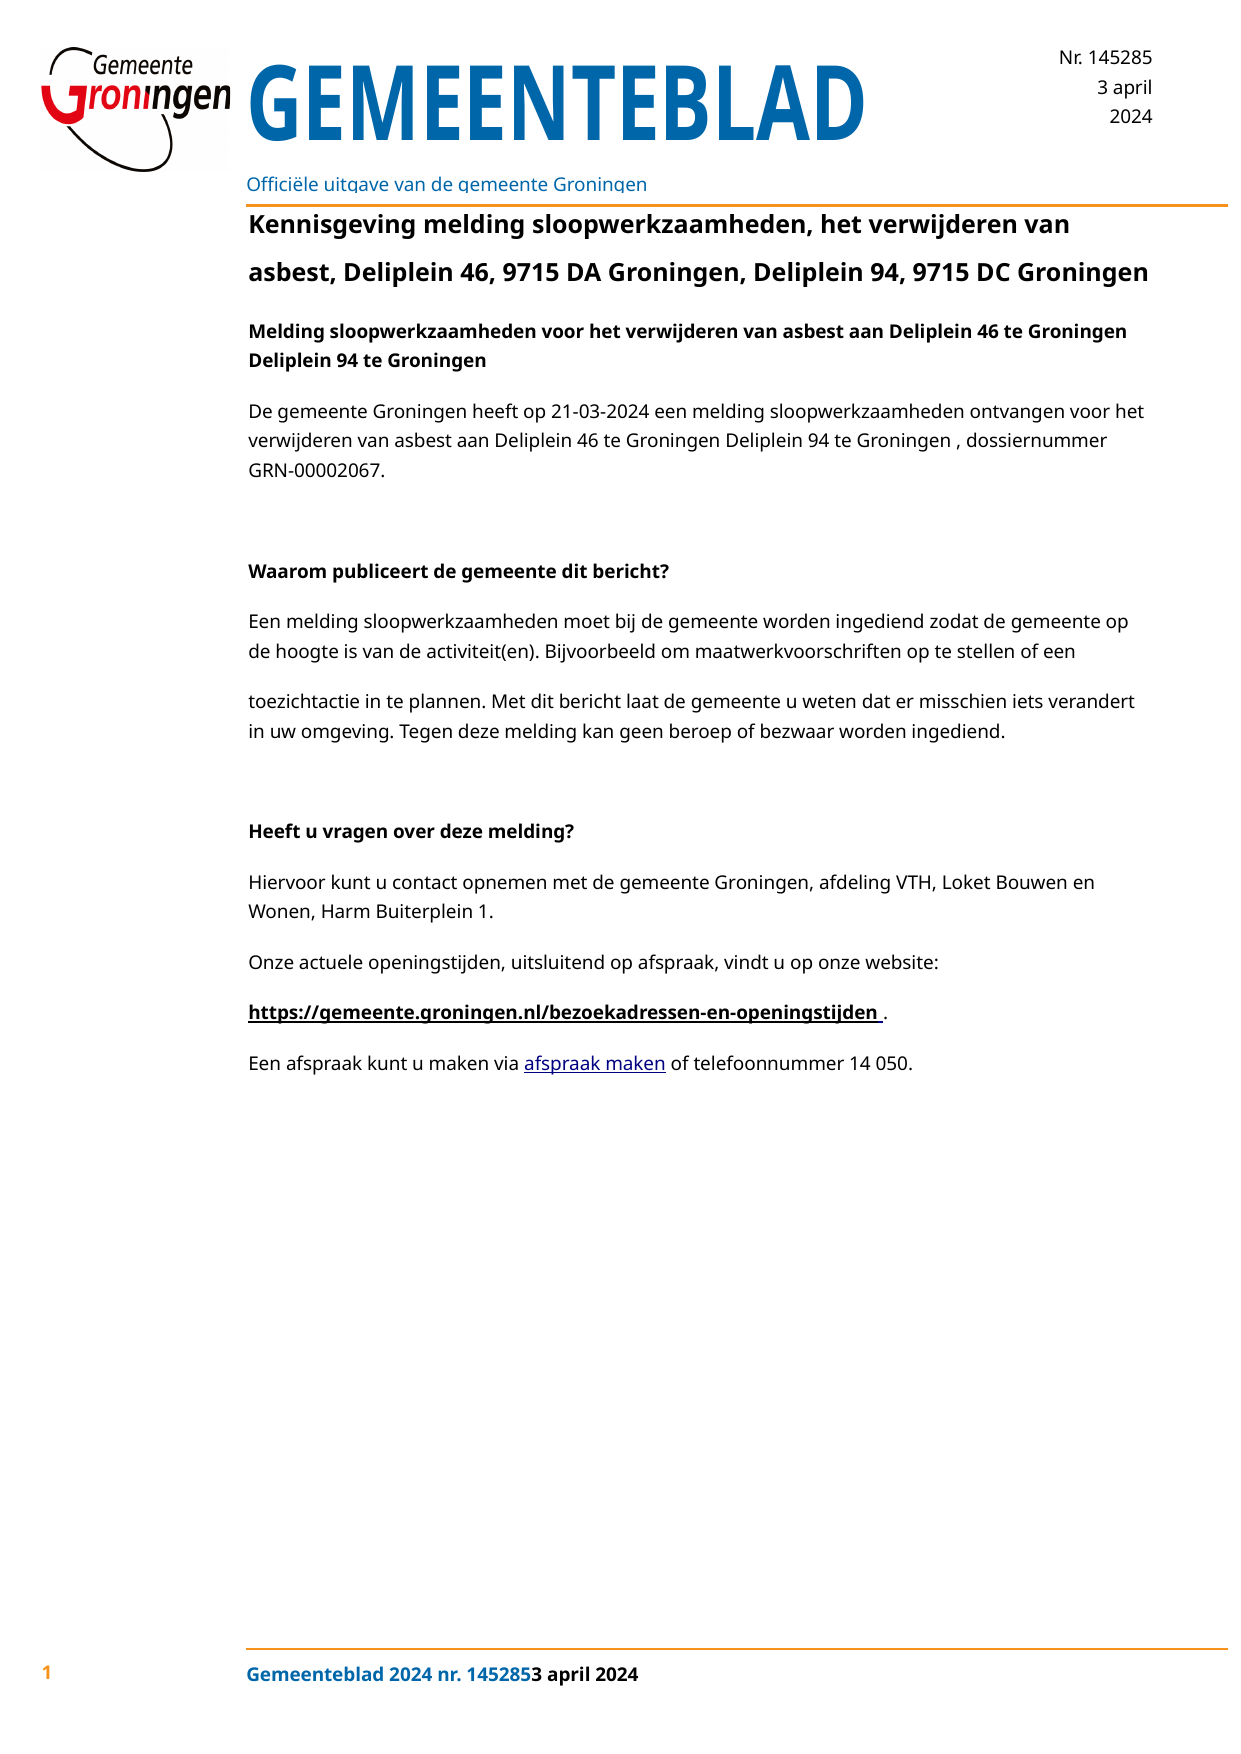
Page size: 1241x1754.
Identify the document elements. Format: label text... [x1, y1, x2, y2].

text Melding sloopwerkzaamheden voor het verwijderen van asbest aan Deliplein 46 te Groningen Deliplein 94 te Groningen [248, 318, 1152, 373]
text De gemeente Groningen heeft op 21-03-2024 een melding sloopwerkzaamheden ontvangen voor het verwijderen van asbest aan Deliplein 46 te Groningen Deliplein 94 te Groningen , dossiernummer GRN-00002067. [248, 398, 1152, 483]
text Onze actuele openingstijden, uitsluitend op afspraak, vindt u op onze website: [248, 949, 1152, 975]
text https://gemeente.groningen.nl/bezoekadressen-en-openingstijden . [248, 999, 1152, 1025]
text Heeft u vragen over deze melding? [248, 819, 1152, 844]
text Waarom publiceert de gemeente dit bericht? [248, 558, 1152, 584]
text Een melding sloopwerkzaamheden moet bij de gemeente worden ingediend zodat de gemeente op de hoogte is van de activiteit(en). Bijvoorbeeld om maatwerkvoorschriften op te stellen of een [248, 608, 1152, 664]
text Een afspraak kunt u maken via afspraak maken of telefoonnummer 14 050. [248, 1050, 1152, 1076]
text Hiervoor kunt u contact opnemen met de gemeente Groningen, afdeling VTH, Loket Bouwen en Wonen, Harm Buiterplein 1. [248, 869, 1152, 924]
text toezichtactie in te plannen. Met dit bericht laat de gemeente u weten dat er misschien iets verandert in uw omgeving. Tegen deze melding kan geen beroep of bezwaar worden ingediend. [248, 688, 1152, 744]
picture [41, 47, 231, 172]
text Kennisgeving melding sloopwerkzaamheden, het verwijderen van asbest, Deliplein 46, 9715 DA Groningen, Deliplein 94, 9715 DC Groningen [248, 207, 1152, 288]
